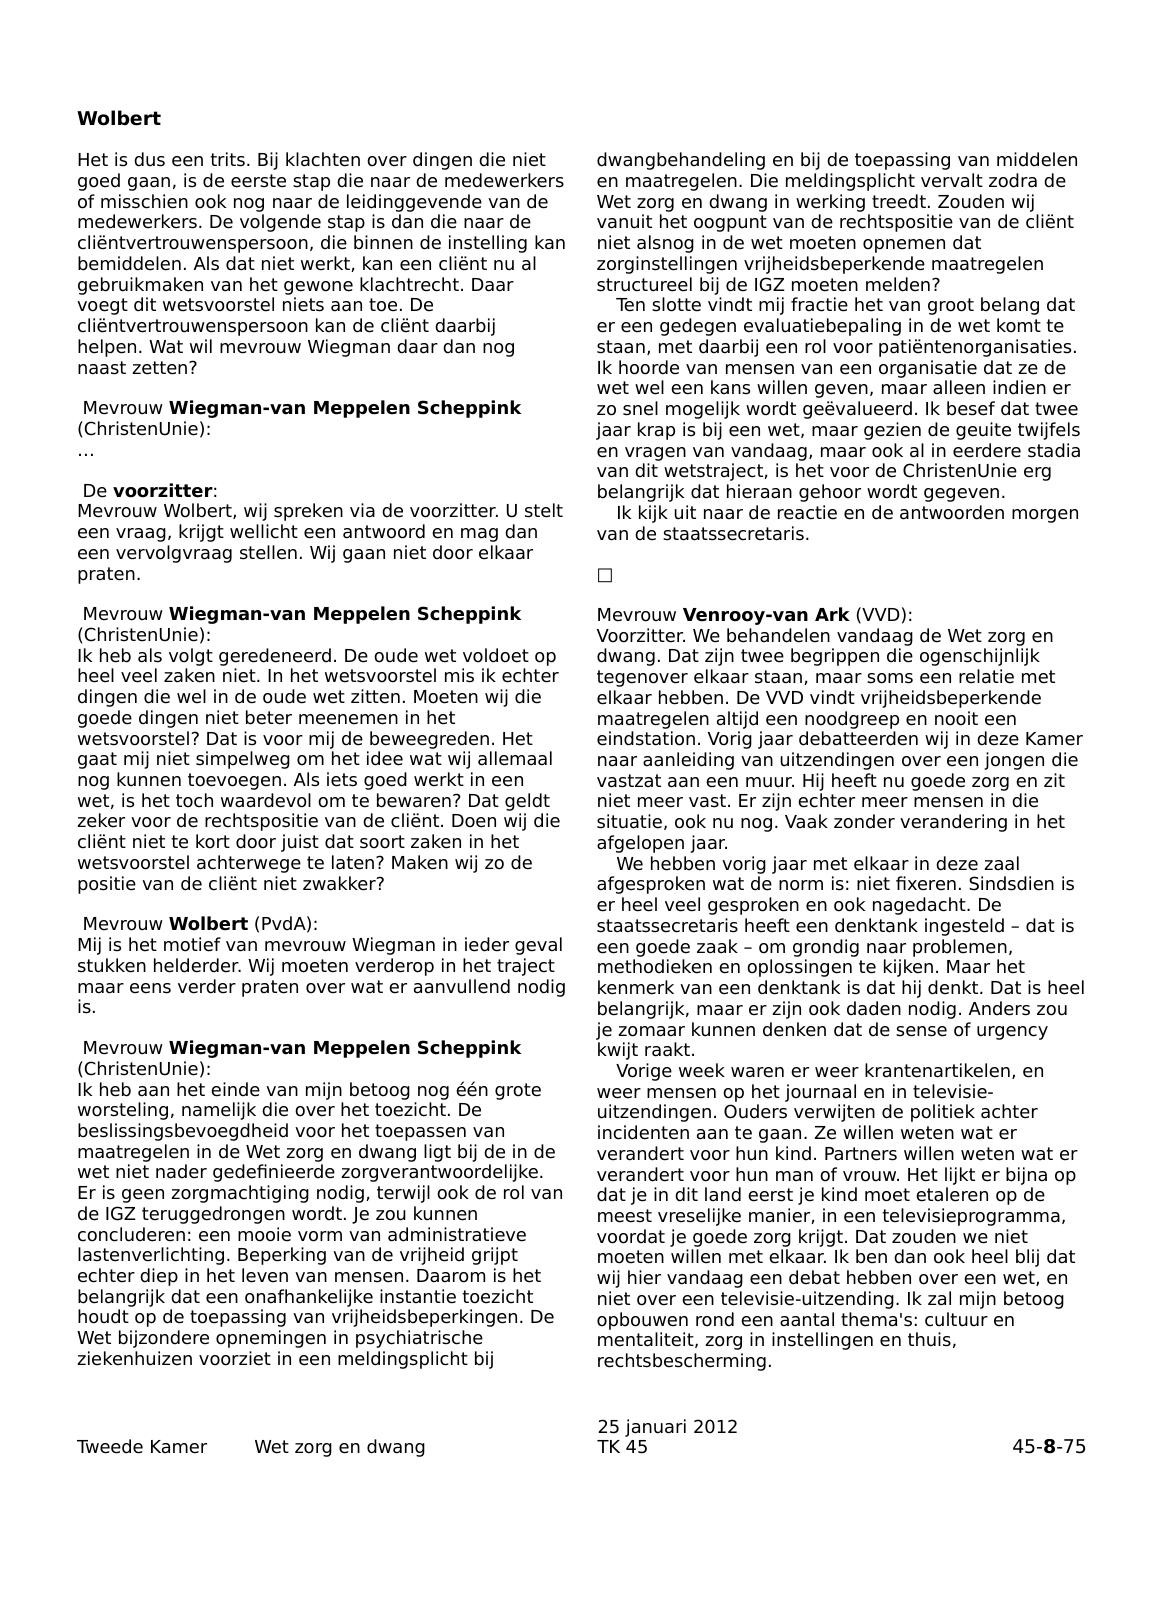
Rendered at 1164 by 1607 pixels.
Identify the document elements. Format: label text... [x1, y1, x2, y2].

text Het is dus een trits. Bij klachten over dingen die niet goed gaan, is de eerste stap die naar de medewerkers of misschien ook nog naar de leidinggevende van de medewerkers. De volgende stap is dan die naar de cliëntvertrouwenspersoon, die binnen de instelling kan bemiddelen. Als dat niet werkt, kan een cliënt nu al gebruikmaken van het gewone klachtrecht. Daar voegt dit wetsvoorstel niets aan toe. De cliëntvertrouwenspersoon kan de cliënt daarbij helpen. Wat wil mevrouw Wiegman daar dan nog naast zetten? [77, 150, 567, 378]
text … [77, 440, 567, 460]
text Vorige week waren er weer krantenartikelen, en weer mensen op het journaal en in televisie-uitzendingen. Ouders verwijten de politiek achter incidenten aan te gaan. Ze willen weten wat er verandert voor hun kind. Partners willen weten wat er verandert voor hun man of vrouw. Het lijkt er bijna op dat je in dit land eerst je kind moet etaleren op de meest vreselijke manier, in een televisieprogramma, voordat je goede zorg krijgt. Dat zouden we niet moeten willen met elkaar. Ik ben dan ook heel blij dat wij hier vandaag een debat hebben over een wet, en niet over een televisie-uitzending. Ik zal mijn betoog opbouwen rond een aantal thema's: cultuur en mentaliteit, zorg in instellingen en thuis, rechtsbescherming. [596, 1061, 1087, 1372]
text Ik heb aan het einde van mijn betoog nog één grote worsteling, namelijk die over het toezicht. De beslissingsbevoegdheid voor het toepassen van maatregelen in de Wet zorg en dwang ligt bij de in de wet niet nader gedefinieerde zorgverantwoordelijke. Er is geen zorgmachtiging nodig, terwijl ook de rol van de IGZ teruggedrongen wordt. Je zou kunnen concluderen: een mooie vorm van administratieve lastenverlichting. Beperking van de vrijheid grijpt echter diep in het leven van mensen. Daarom is het belangrijk dat een onafhankelijke instantie toezicht houdt op de toepassing van vrijheidsbeperkingen. De Wet bijzondere opnemingen in psychiatrische ziekenhuizen voorziet in een meldingsplicht bij [77, 1079, 567, 1369]
text Voorzitter. We behandelen vandaag de Wet zorg en dwang. Dat zijn twee begrippen die ogenschijnlijk tegenover elkaar staan, maar soms een relatie met elkaar hebben. De VVD vindt vrijheidsbeperkende maatregelen altijd een noodgreep en nooit een eindstation. Vorig jaar debatteerden wij in deze Kamer naar aanleiding van uitzendingen over een jongen die vastzat aan een muur. Hij heeft nu goede zorg en zit niet meer vast. Er zijn echter meer mensen in die situatie, ook nu nog. Vaak zonder verandering in het afgelopen jaar. [596, 626, 1087, 853]
text □ [596, 564, 1087, 585]
text Ik heb als volgt geredeneerd. De oude wet voldoet op heel veel zaken niet. In het wetsvoorstel mis ik echter dingen die wel in de oude wet zitten. Moeten wij die goede dingen niet beter meenemen in het wetsvoorstel? Dat is voor mij de beweegreden. Het gaat mij niet simpelweg om het idee wat wij allemaal nog kunnen toevoegen. Als iets goed werkt in een wet, is het toch waardevol om te bewaren? Dat geldt zeker voor de rechtspositie van de cliënt. Doen wij die cliënt niet te kort door juist dat soort zaken in het wetsvoorstel achterwege te laten? Maken wij zo de positie van de cliënt niet zwakker? [77, 646, 567, 894]
text De voorzitter: [77, 480, 567, 501]
text Mevrouw Wiegman-van Meppelen Scheppink (ChristenUnie): [77, 1038, 567, 1079]
text Mevrouw Wiegman-van Meppelen Scheppink (ChristenUnie): [77, 398, 567, 440]
text Mevrouw Wiegman-van Meppelen Scheppink (ChristenUnie): [77, 604, 567, 646]
text We hebben vorig jaar met elkaar in deze zaal afgesproken wat de norm is: niet fixeren. Sindsdien is er heel veel gesproken en ook nagedacht. De staatssecretaris heeft een denktank ingesteld – dat is een goede zaak – om grondig naar problemen, methodieken en oplossingen te kijken. Maar het kenmerk van een denktank is dat hij denkt. Dat is heel belangrijk, maar er zijn ook daden nodig. Anders zou je zomaar kunnen denken dat de sense of urgency kwijt raakt. [596, 853, 1087, 1061]
text Ik kijk uit naar de reactie en de antwoorden morgen van de staatssecretaris. [596, 503, 1087, 544]
text dwangbehandeling en bij de toepassing van middelen en maatregelen. Die meldingsplicht vervalt zodra de Wet zorg en dwang in werking treedt. Zouden wij vanuit het oogpunt van de rechtspositie van de cliënt niet alsnog in de wet moeten opnemen dat zorginstellingen vrijheidsbeperkende maatregelen structureel bij de IGZ moeten melden? [596, 150, 1087, 295]
text Mevrouw Wolbert, wij spreken via de voorzitter. U stelt een vraag, krijgt wellicht een antwoord en mag dan een vervolgvraag stellen. Wij gaan niet door elkaar praten. [77, 501, 567, 584]
text Mevrouw Wolbert (PvdA): [77, 914, 567, 935]
text Ten slotte vindt mij fractie het van groot belang dat er een gedegen evaluatiebepaling in de wet komt te staan, met daarbij een rol voor patiëntenorganisaties. Ik hoorde van mensen van een organisatie dat ze de wet wel een kans willen geven, maar alleen indien er zo snel mogelijk wordt geëvalueerd. Ik besef dat twee jaar krap is bij een wet, maar gezien de geuite twijfels en vragen van vandaag, maar ook al in eerdere stadia van dit wetstraject, is het voor de ChristenUnie erg belangrijk dat hieraan gehoor wordt gegeven. [596, 295, 1087, 503]
text Mij is het motief van mevrouw Wiegman in ieder geval stukken helderder. Wij moeten verderop in het traject maar eens verder praten over wat er aanvullend nodig is. [77, 935, 567, 1018]
text Mevrouw Venrooy-van Ark (VVD): [596, 605, 1087, 626]
